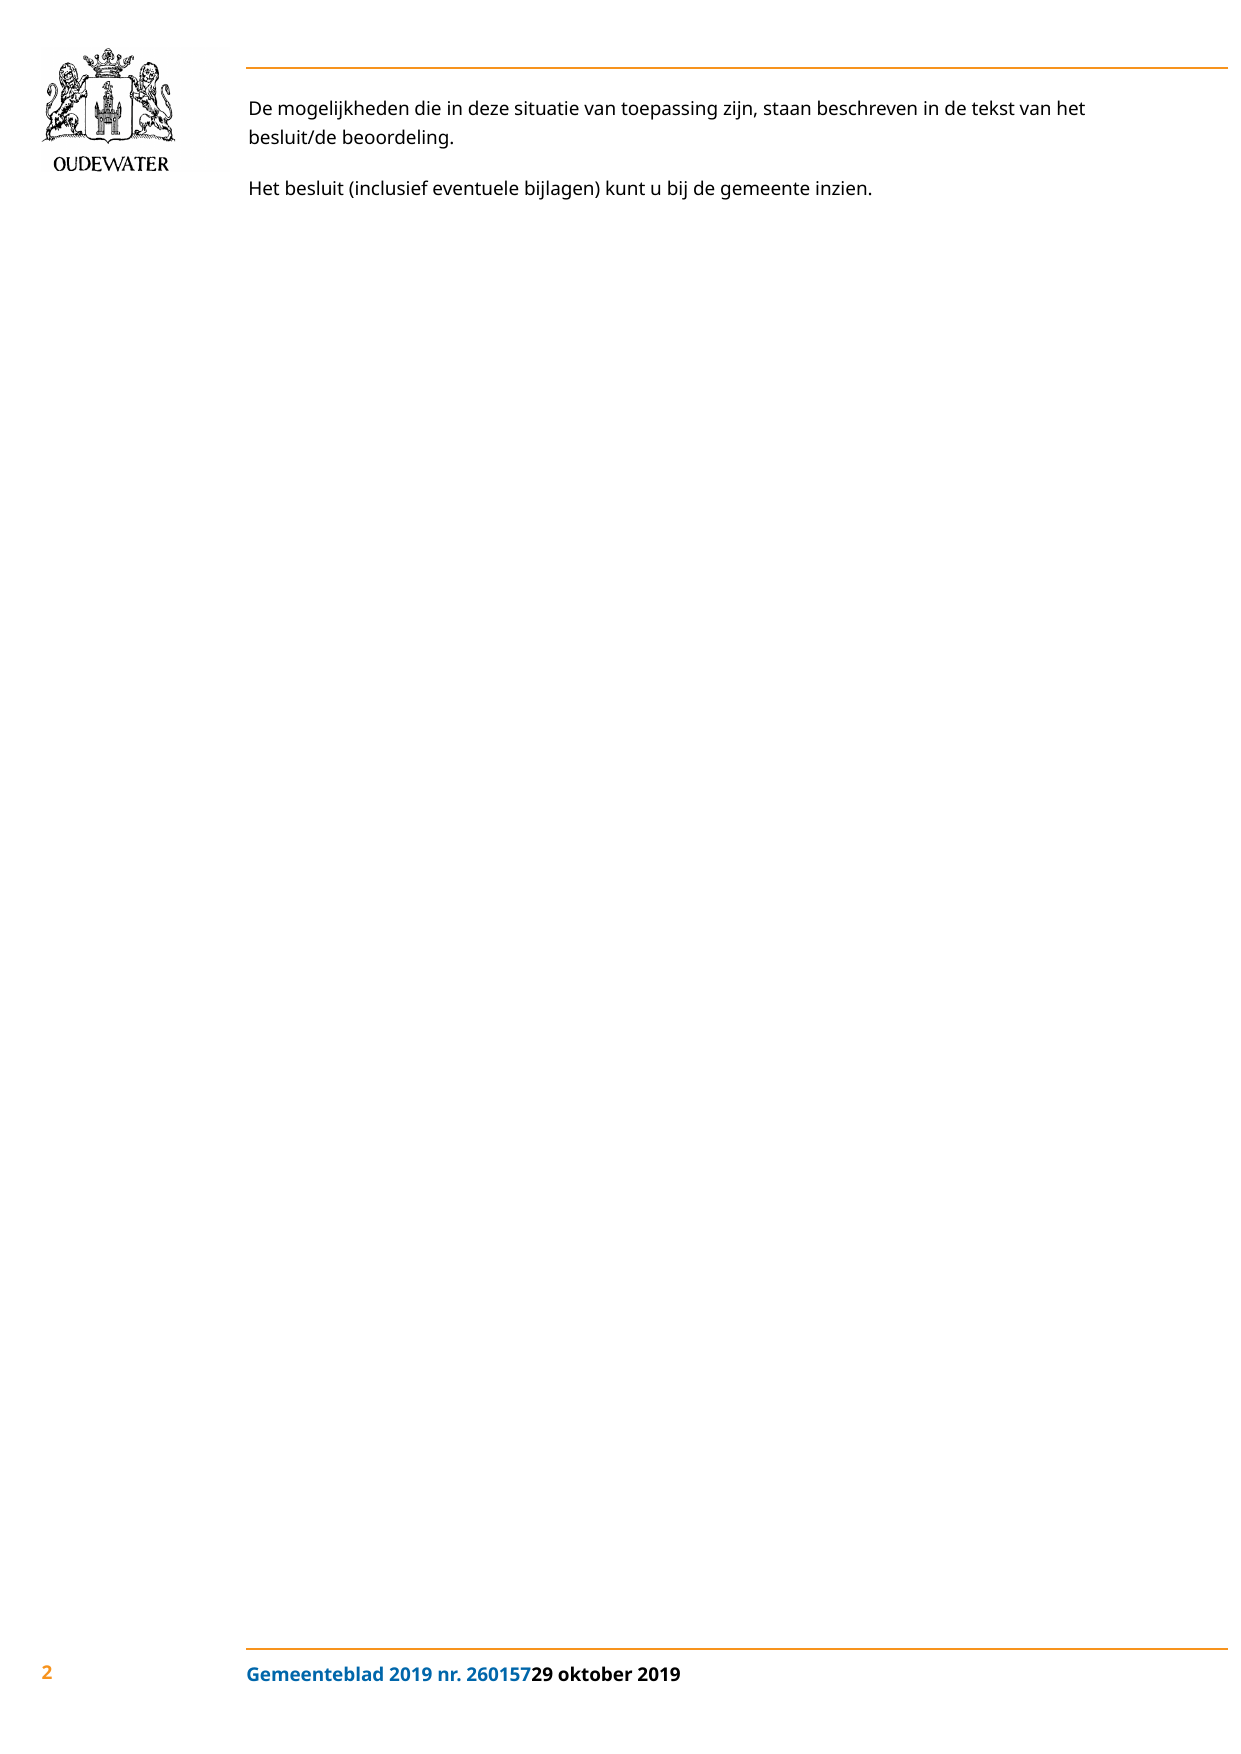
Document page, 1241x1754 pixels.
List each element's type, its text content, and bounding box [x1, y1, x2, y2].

picture [41, 47, 231, 172]
text De mogelijkheden die in deze situatie van toepassing zijn, staan beschreven in de tekst van het besluit/de beoordeling. [248, 95, 1152, 150]
text Het besluit (inclusief eventuele bijlagen) kunt u bij de gemeente inzien. [248, 175, 1152, 201]
